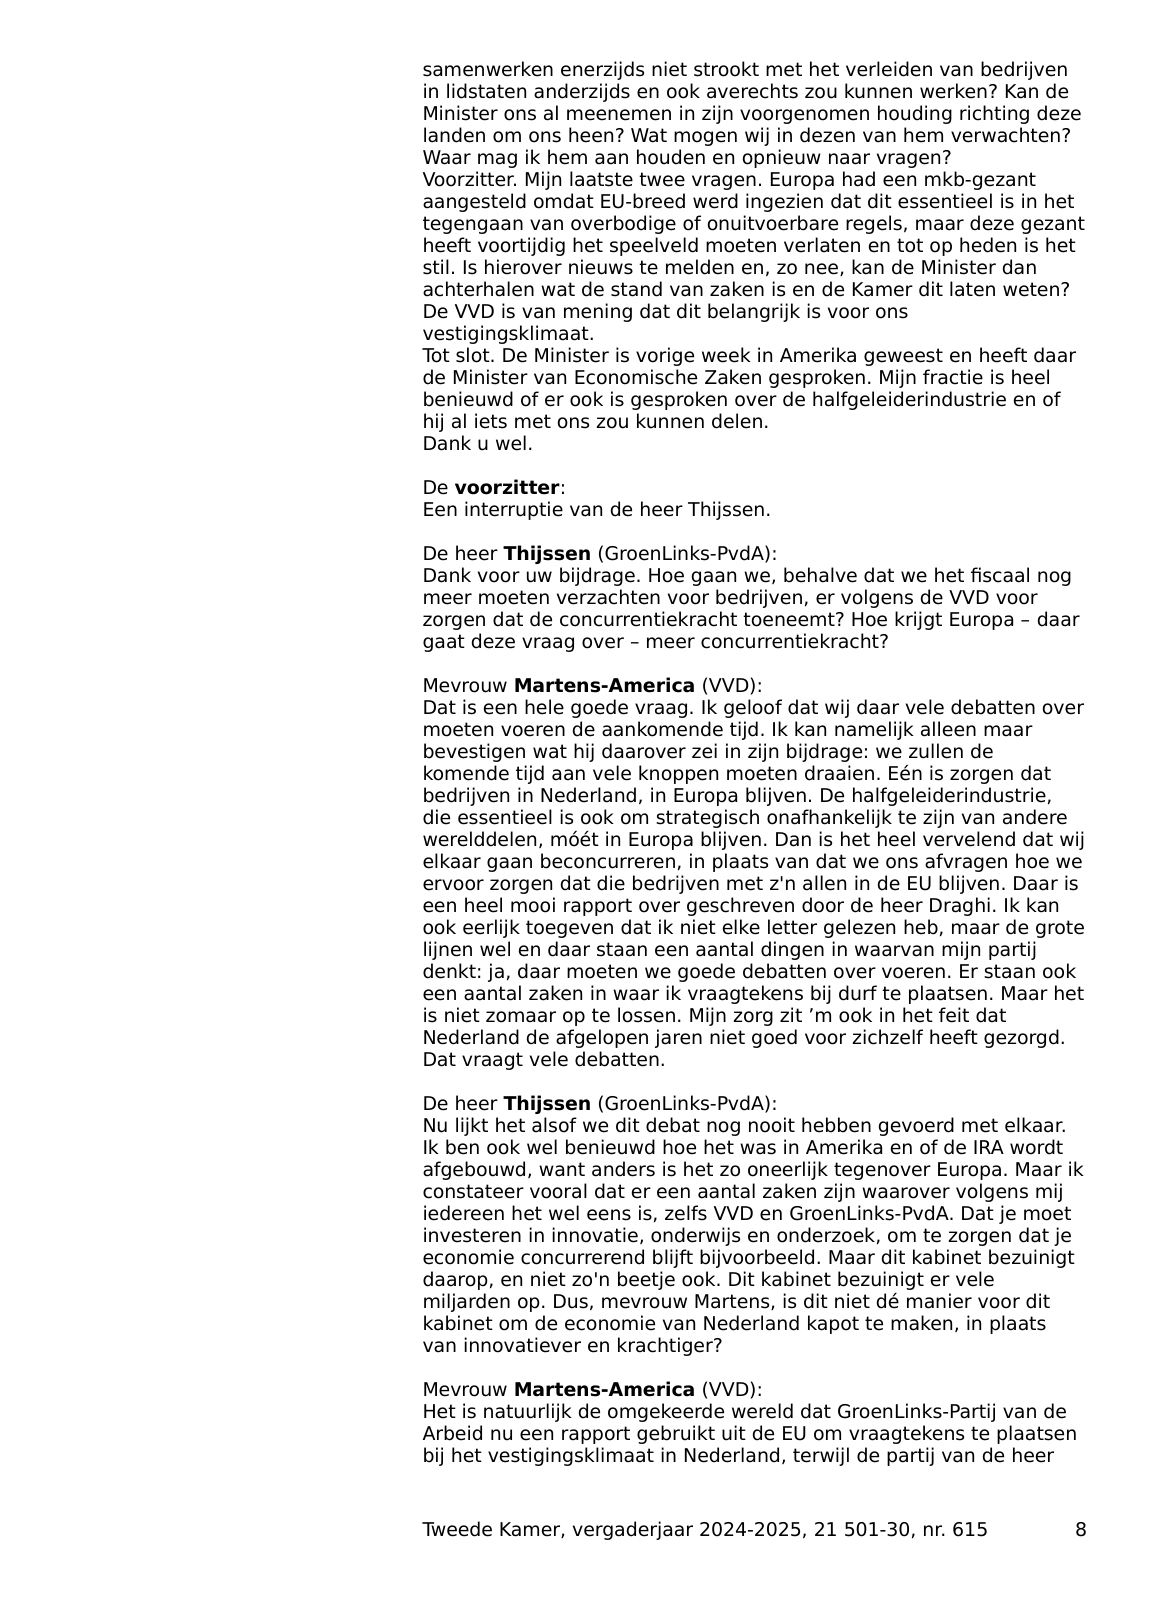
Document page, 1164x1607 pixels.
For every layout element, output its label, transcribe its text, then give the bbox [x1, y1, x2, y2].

text samenwerken enerzijds niet strookt met het verleiden van bedrijven in lidstaten anderzijds en ook averechts zou kunnen werken? Kan de Minister ons al meenemen in zijn voorgenomen houding richting deze landen om ons heen? Wat mogen wij in dezen van hem verwachten? Waar mag ik hem aan houden en opnieuw naar vragen? [422, 59, 1087, 169]
text Een interruptie van de heer Thijssen. [422, 499, 1087, 521]
text De voorzitter: [422, 477, 1087, 499]
text Mevrouw Martens-America (VVD): [422, 675, 1087, 697]
text Dank u wel. [422, 433, 1087, 455]
text De heer Thijssen (GroenLinks-PvdA): [422, 1093, 1087, 1115]
text De heer Thijssen (GroenLinks-PvdA): [422, 543, 1087, 565]
text Nu lijkt het alsof we dit debat nog nooit hebben gevoerd met elkaar. Ik ben ook wel benieuwd hoe het was in Amerika en of de IRA wordt afgebouwd, want anders is het zo oneerlijk tegenover Europa. Maar ik constateer vooral dat er een aantal zaken zijn waarover volgens mij iedereen het wel eens is, zelfs VVD en GroenLinks-PvdA. Dat je moet investeren in innovatie, onderwijs en onderzoek, om te zorgen dat je economie concurrerend blijft bijvoorbeeld. Maar dit kabinet bezuinigt daarop, en niet zo'n beetje ook. Dit kabinet bezuinigt er vele miljarden op. Dus, mevrouw Martens, is dit niet dé manier voor dit kabinet om de economie van Nederland kapot te maken, in plaats van innovatiever en krachtiger? [422, 1115, 1087, 1357]
text Het is natuurlijk de omgekeerde wereld dat GroenLinks-Partij van de Arbeid nu een rapport gebruikt uit de EU om vraagtekens te plaatsen bij het vestigingsklimaat in Nederland, terwijl de partij van de heer [422, 1401, 1087, 1467]
text Tot slot. De Minister is vorige week in Amerika geweest en heeft daar de Minister van Economische Zaken gesproken. Mijn fractie is heel benieuwd of er ook is gesproken over de halfgeleiderindustrie en of hij al iets met ons zou kunnen delen. [422, 345, 1087, 433]
text Dank voor uw bijdrage. Hoe gaan we, behalve dat we het fiscaal nog meer moeten verzachten voor bedrijven, er volgens de VVD voor zorgen dat de concurrentiekracht toeneemt? Hoe krijgt Europa – daar gaat deze vraag over – meer concurrentiekracht? [422, 565, 1087, 653]
text Voorzitter. Mijn laatste twee vragen. Europa had een mkb-gezant aangesteld omdat EU-breed werd ingezien dat dit essentieel is in het tegengaan van overbodige of onuitvoerbare regels, maar deze gezant heeft voortijdig het speelveld moeten verlaten en tot op heden is het stil. Is hierover nieuws te melden en, zo nee, kan de Minister dan achterhalen wat de stand van zaken is en de Kamer dit laten weten? De VVD is van mening dat dit belangrijk is voor ons vestigingsklimaat. [422, 169, 1087, 345]
text Dat is een hele goede vraag. Ik geloof dat wij daar vele debatten over moeten voeren de aankomende tijd. Ik kan namelijk alleen maar bevestigen wat hij daarover zei in zijn bijdrage: we zullen de komende tijd aan vele knoppen moeten draaien. Eén is zorgen dat bedrijven in Nederland, in Europa blijven. De halfgeleiderindustrie, die essentieel is ook om strategisch onafhankelijk te zijn van andere werelddelen, móét in Europa blijven. Dan is het heel vervelend dat wij elkaar gaan beconcurreren, in plaats van dat we ons afvragen hoe we ervoor zorgen dat die bedrijven met z'n allen in de EU blijven. Daar is een heel mooi rapport over geschreven door de heer Draghi. Ik kan ook eerlijk toegeven dat ik niet elke letter gelezen heb, maar de grote lijnen wel en daar staan een aantal dingen in waarvan mijn partij denkt: ja, daar moeten we goede debatten over voeren. Er staan ook een aantal zaken in waar ik vraagtekens bij durf te plaatsen. Maar het is niet zomaar op te lossen. Mijn zorg zit ’m ook in het feit dat Nederland de afgelopen jaren niet goed voor zichzelf heeft gezorgd. Dat vraagt vele debatten. [422, 697, 1087, 1071]
text Mevrouw Martens-America (VVD): [422, 1379, 1087, 1401]
